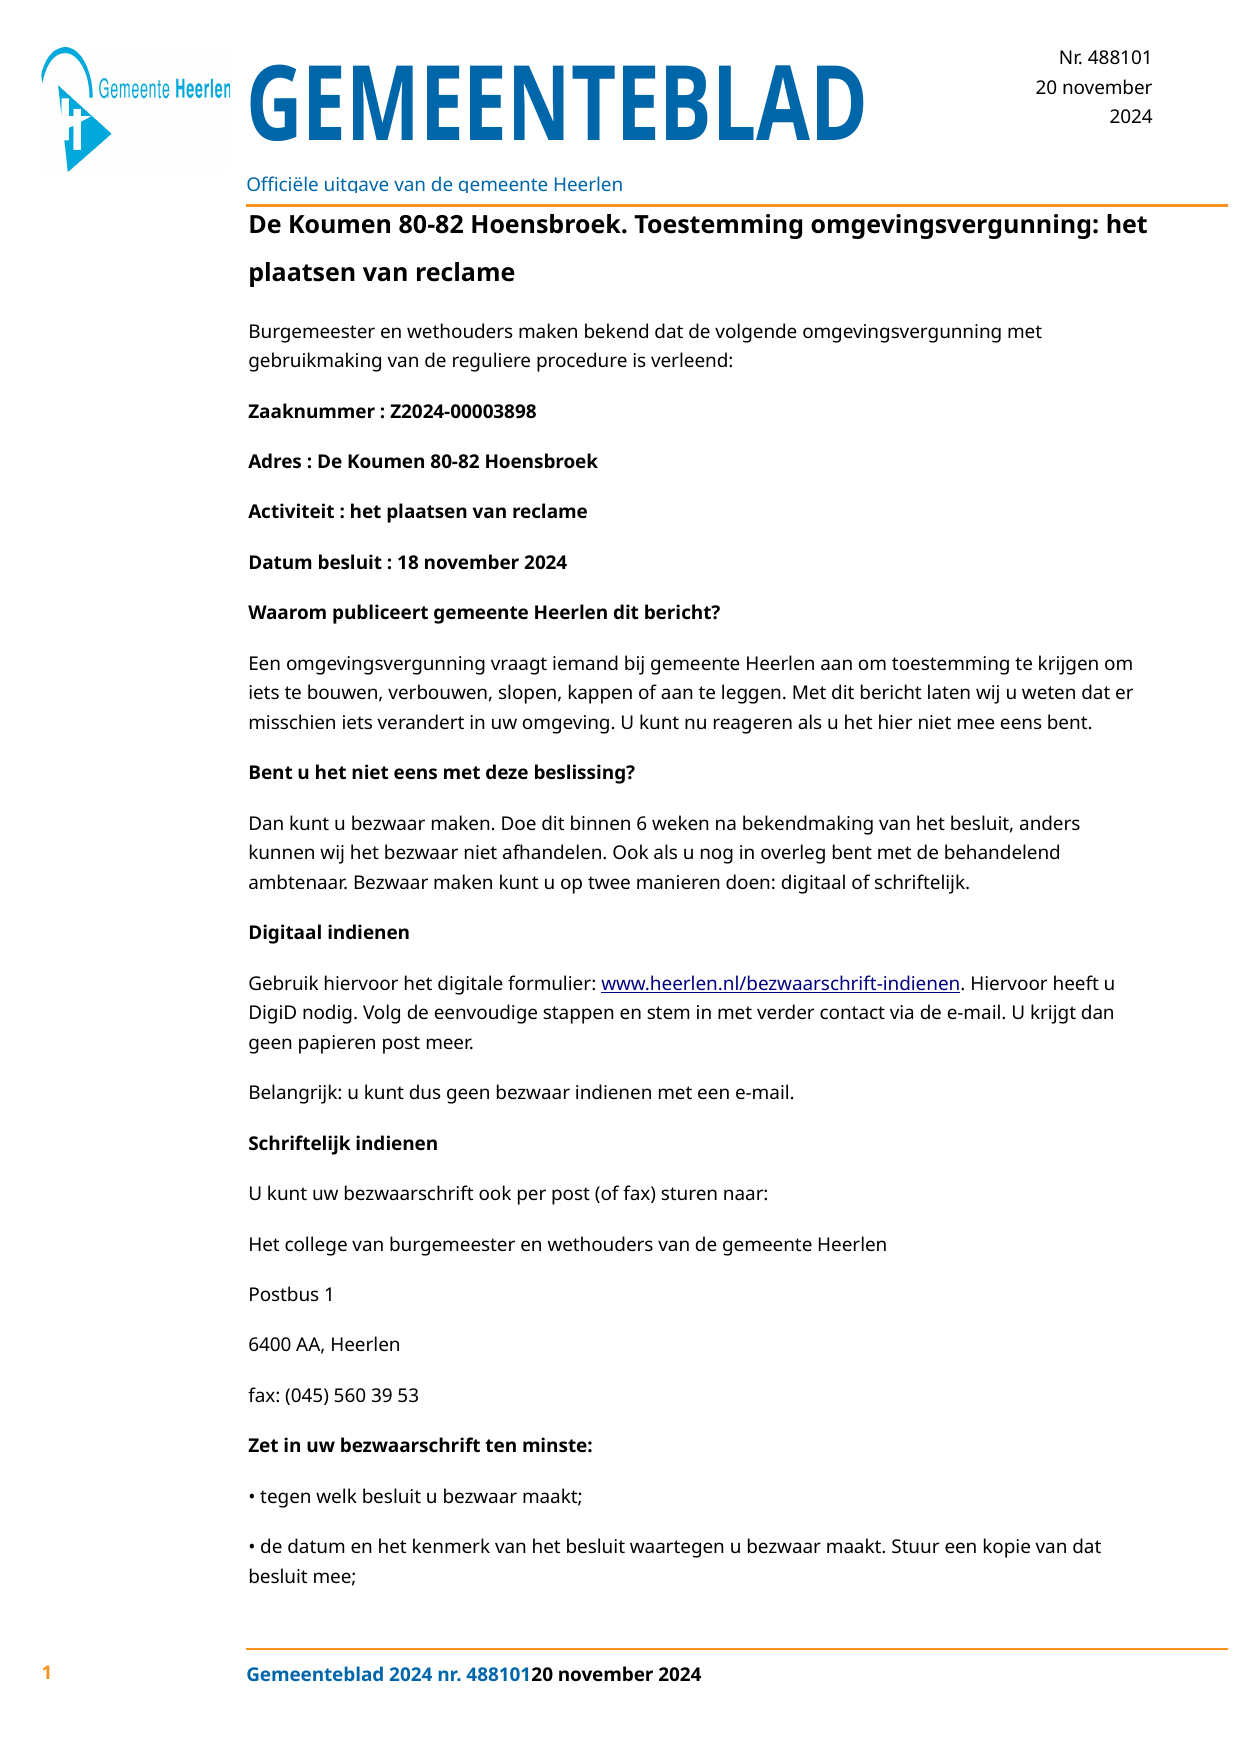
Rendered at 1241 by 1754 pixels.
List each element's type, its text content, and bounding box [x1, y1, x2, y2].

text Het college van burgemeester en wethouders van de gemeente Heerlen [248, 1231, 1152, 1257]
text Adres : De Koumen 80-82 Hoensbroek [248, 448, 1152, 474]
text Zet in uw bezwaarschrift ten minste: [248, 1432, 1152, 1458]
text • tegen welk besluit u bezwaar maakt; [248, 1483, 1152, 1509]
text 6400 AA, Heerlen [248, 1332, 1152, 1357]
text Postbus 1 [248, 1281, 1152, 1307]
text fax: (045) 560 39 53 [248, 1382, 1152, 1408]
text • de datum en het kenmerk van het besluit waartegen u bezwaar maakt. Stuur een kopie van dat besluit mee; [248, 1533, 1152, 1589]
text Datum besluit : 18 november 2024 [248, 549, 1152, 575]
text Belangrijk: u kunt dus geen bezwaar indienen met een e-mail. [248, 1079, 1152, 1105]
text U kunt uw bezwaarschrift ook per post (of fax) sturen naar: [248, 1180, 1152, 1206]
text Burgemeester en wethouders maken bekend dat de volgende omgevingsvergunning met gebruikmaking van de reguliere procedure is verleend: [248, 318, 1152, 373]
picture [41, 47, 59, 70]
picture [41, 47, 231, 172]
text De Koumen 80-82 Hoensbroek. Toestemming omgevingsvergunning: het plaatsen van reclame [248, 207, 1152, 288]
text Waarom publiceert gemeente Heerlen dit bericht? [248, 599, 1152, 625]
text Schriftelijk indienen [248, 1130, 1152, 1156]
text Dan kunt u bezwaar maken. Doe dit binnen 6 weken na bekendmaking van het besluit, anders kunnen wij het bezwaar niet afhandelen. Ook als u nog in overleg bent met de behandelend ambtenaar. Bezwaar maken kunt u op twee manieren doen: digitaal of schriftelijk. [248, 810, 1152, 895]
text Bent u het niet eens met deze beslissing? [248, 759, 1152, 785]
text Activiteit : het plaatsen van reclame [248, 499, 1152, 524]
text Zaaknummer : Z2024-00003898 [248, 398, 1152, 424]
text Gebruik hiervoor het digitale formulier: www.heerlen.nl/bezwaarschrift-indienen. Hiervoor heeft u DigiD nodig. Volg de eenvoudige stappen en stem in met verder contact via de e-mail. U krijgt dan geen papieren post meer. [248, 970, 1152, 1055]
text Een omgevingsvergunning vraagt iemand bij gemeente Heerlen aan om toestemming te krijgen om iets te bouwen, verbouwen, slopen, kappen of aan te leggen. Met dit bericht laten wij u weten dat er misschien iets verandert in uw omgeving. U kunt nu reageren als u het hier niet mee eens bent. [248, 650, 1152, 735]
text Digitaal indienen [248, 919, 1152, 945]
